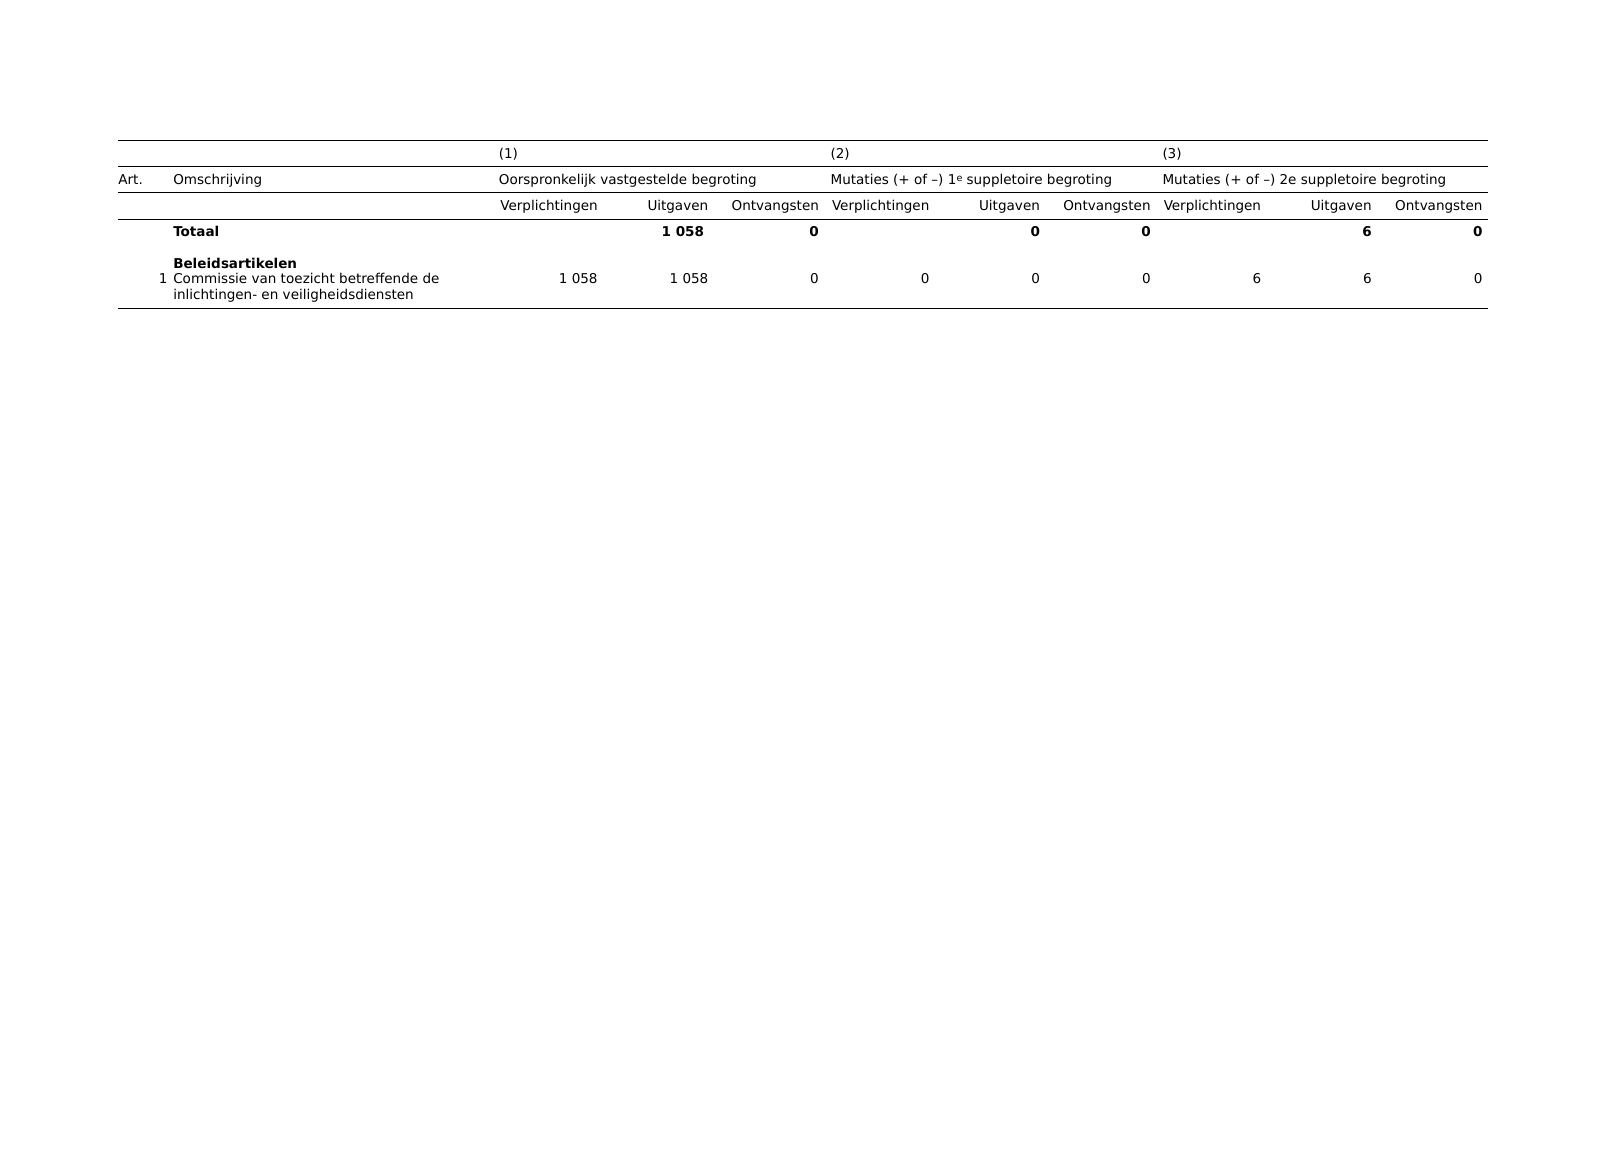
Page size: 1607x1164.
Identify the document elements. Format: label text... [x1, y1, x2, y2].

table_cell Verplichtingen [493, 193, 603, 218]
table_header (3) [1156, 141, 1488, 166]
table_cell Uitgaven [935, 193, 1046, 218]
table_cell Mutaties (+ of –) 1e suppletoire begroting [825, 167, 1156, 192]
table_cell 0 [1046, 271, 1156, 307]
table_cell [1377, 240, 1488, 256]
table_cell Ontvangsten [1046, 193, 1156, 218]
table_header (2) [825, 141, 1156, 166]
table_cell [1267, 240, 1377, 256]
table_cell 0 [1377, 271, 1488, 307]
table_cell [1046, 240, 1156, 256]
table_cell 1 [118, 271, 167, 307]
table_cell [493, 240, 603, 256]
table_cell [825, 240, 935, 256]
table_cell Verplichtingen [1156, 193, 1267, 218]
table_cell Omschrijving [167, 167, 493, 192]
table_cell [1156, 256, 1267, 271]
table_header (1) [493, 141, 824, 166]
table_cell [714, 240, 824, 256]
table_cell [493, 220, 603, 240]
table_cell [935, 256, 1046, 271]
table_header [118, 141, 167, 166]
table_cell [935, 240, 1046, 256]
table_header [167, 141, 493, 166]
table_cell Commissie van toezicht betreffende de inlichtingen- en veiligheidsdiensten [167, 271, 493, 307]
table_cell 6 [1267, 271, 1377, 307]
table_cell [118, 220, 167, 240]
table_cell 0 [935, 271, 1046, 307]
table_cell [118, 240, 167, 256]
table_cell 0 [935, 220, 1046, 240]
table_cell [167, 193, 493, 218]
table_cell 1 058 [603, 271, 714, 307]
table_cell 0 [1377, 220, 1488, 240]
table_cell Ontvangsten [1377, 193, 1488, 218]
table_cell 0 [714, 220, 824, 240]
table_cell [118, 256, 167, 271]
table_cell 6 [1156, 271, 1267, 307]
table_cell Totaal [167, 220, 493, 240]
table_cell Ontvangsten [714, 193, 824, 218]
table_cell 1 058 [493, 271, 603, 307]
table_cell [1267, 256, 1377, 271]
table_cell Uitgaven [1267, 193, 1377, 218]
table_cell [1377, 256, 1488, 271]
table_cell Uitgaven [603, 193, 714, 218]
table_cell [118, 193, 167, 218]
table_cell 0 [1046, 220, 1156, 240]
table_cell 0 [825, 271, 935, 307]
table_cell [1156, 240, 1267, 256]
table_cell [603, 240, 714, 256]
table_cell 0 [714, 271, 824, 307]
table_cell [603, 256, 714, 271]
table_cell Oorspronkelijk vastgestelde begroting [493, 167, 824, 192]
table_cell Art. [118, 167, 167, 192]
table_cell [167, 240, 493, 256]
table_cell Beleidsartikelen [167, 256, 493, 271]
table_cell 6 [1267, 220, 1377, 240]
table_cell 1 058 [603, 220, 714, 240]
table_cell [825, 256, 935, 271]
table_cell [493, 256, 603, 271]
table_cell Mutaties (+ of –) 2e suppletoire begroting [1156, 167, 1488, 192]
table_cell Verplichtingen [825, 193, 935, 218]
table_cell [825, 220, 935, 240]
table_cell [1156, 220, 1267, 240]
table_cell [714, 256, 824, 271]
table_cell [1046, 256, 1156, 271]
